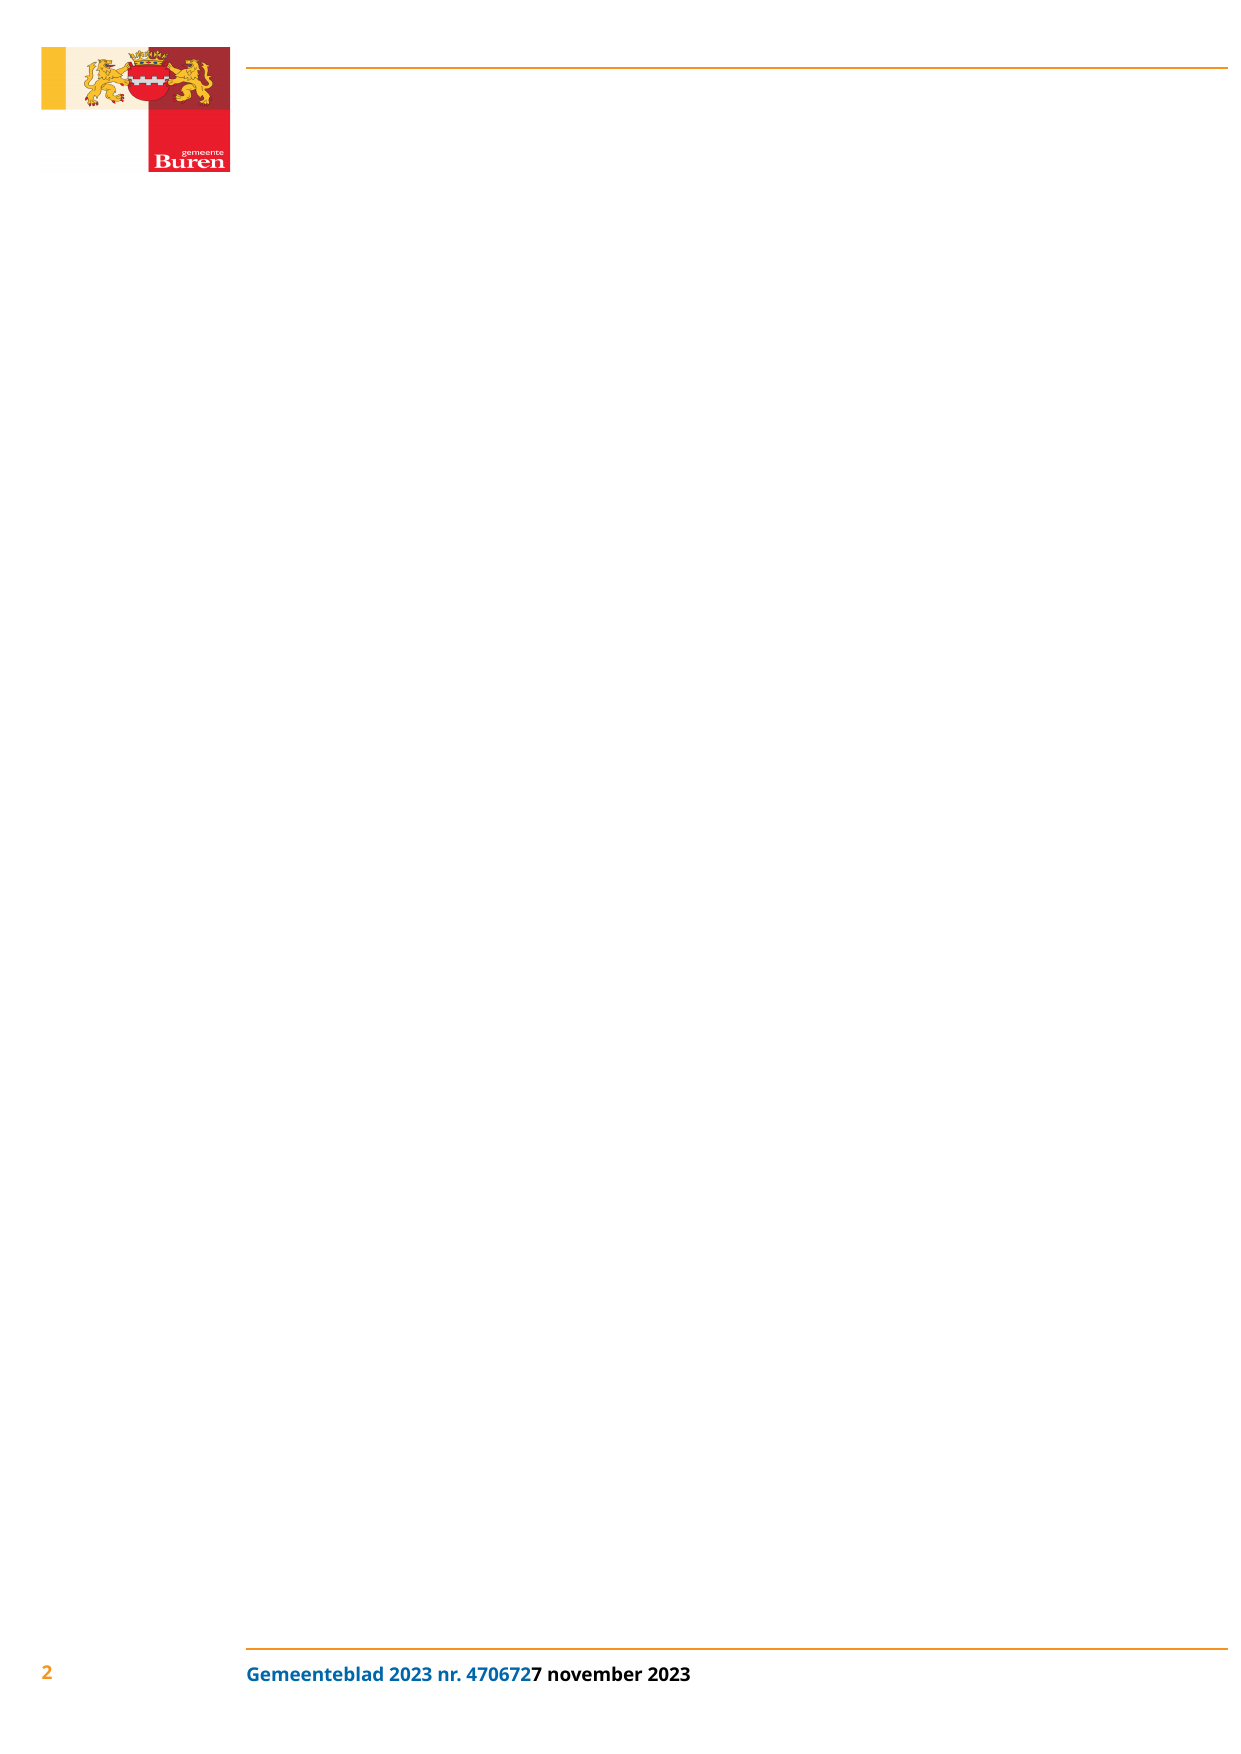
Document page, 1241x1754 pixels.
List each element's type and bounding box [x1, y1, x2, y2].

picture [41, 47, 231, 172]
